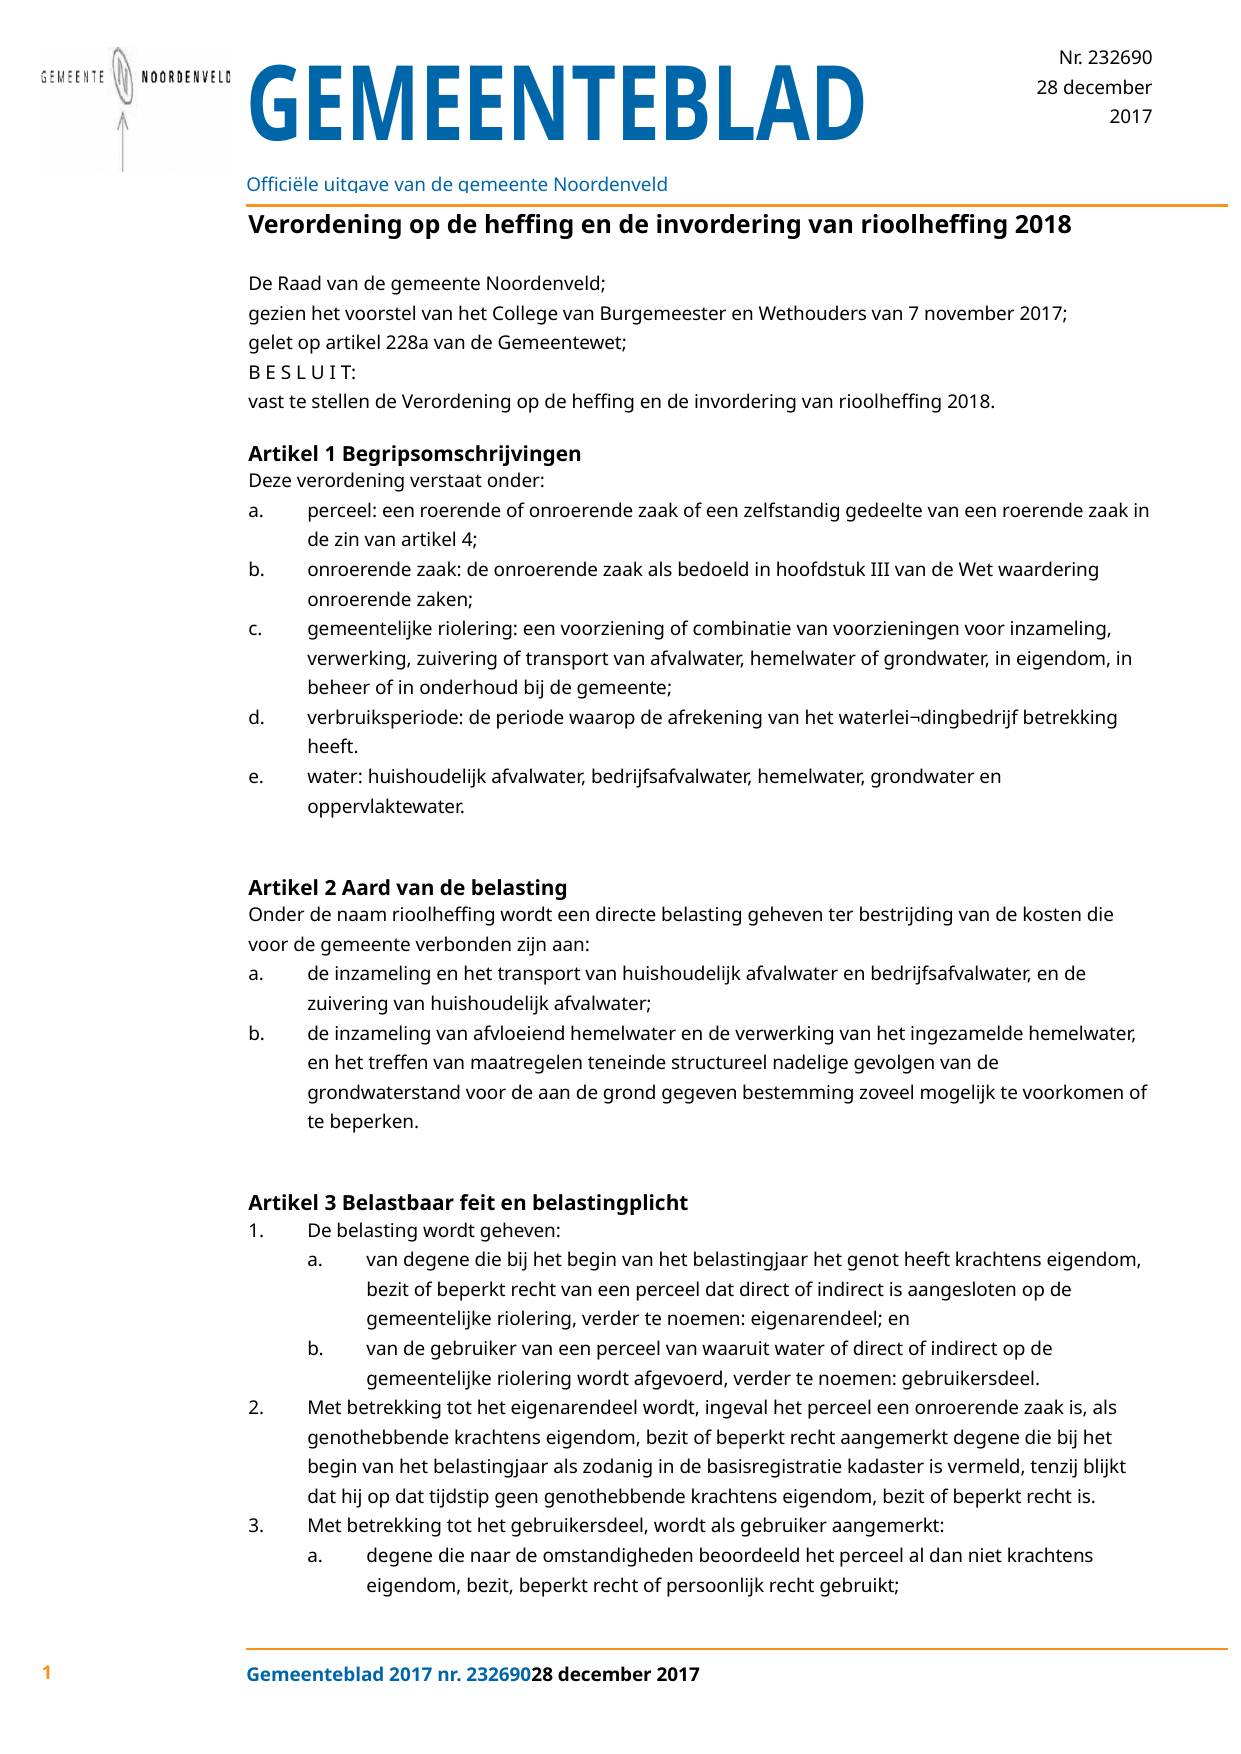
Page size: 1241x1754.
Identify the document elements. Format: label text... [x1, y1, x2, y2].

list van de gebruiker van een perceel van waaruit water of direct of indirect op de gemeentelijke riolering wordt afgevoerd, verder te noemen: gebruikersdeel. [307, 1335, 1152, 1391]
text Artikel 1 Begripsomschrijvingen [248, 439, 1152, 467]
list verbruiksperiode: de periode waarop de afrekening van het waterlei¬dingbedrijf betrekking heeft. [248, 704, 1152, 759]
list Met betrekking tot het gebruikersdeel, wordt als gebruiker aangemerkt: [248, 1513, 1152, 1538]
text Artikel 3 Belastbaar feit en belastingplicht [248, 1188, 1152, 1217]
text B E S L U I T: [248, 359, 1152, 385]
list onroerende zaak: de onroerende zaak als bedoeld in hoofdstuk III van de Wet waardering onroerende zaken; [248, 556, 1152, 612]
text Artikel 2 Aard van de belasting [248, 873, 1152, 901]
text gezien het voorstel van het College van Burgemeester en Wethouders van 7 november 2017; [248, 300, 1152, 326]
list van degene die bij het begin van het belastingjaar het genot heeft krachtens eigendom, bezit of beperkt recht van een perceel dat direct of indirect is aangesloten op de gemeentelijke riolering, verder te noemen: eigenarendeel; en [307, 1246, 1152, 1331]
list de inzameling en het transport van huishoudelijk afvalwater en bedrijfsafvalwater, en de zuivering van huishoudelijk afvalwater; [248, 961, 1152, 1016]
text Verordening op de heffing en de invordering van rioolheffing 2018 [248, 207, 1152, 241]
list De belasting wordt geheven: [248, 1217, 1152, 1243]
list degene die naar de omstandigheden beoordeeld het perceel al dan niet krachtens eigendom, bezit, beperkt recht of persoonlijk recht gebruikt; [307, 1542, 1152, 1598]
list gemeentelijke riolering: een voorziening of combinatie van voorzieningen voor inzameling, verwerking, zuivering of transport van afvalwater, hemelwater of grondwater, in eigendom, in beheer of in onderhoud bij de gemeente; [248, 615, 1152, 700]
list de inzameling van afvloeiend hemelwater en de verwerking van het ingezamelde hemelwater, en het treffen van maatregelen teneinde structureel nadelige gevolgen van de grondwaterstand voor de aan de grond gegeven bestemming zoveel mogelijk te voorkomen of te beperken. [248, 1020, 1152, 1134]
list water: huishoudelijk afvalwater, bedrijfsafvalwater, hemelwater, grondwater en oppervlaktewater. [248, 763, 1152, 819]
text Deze verordening verstaat onder: [248, 467, 1152, 493]
list Met betrekking tot het eigenarendeel wordt, ingeval het perceel een onroerende zaak is, als genothebbende krachtens eigendom, bezit of beperkt recht aangemerkt degene die bij het begin van het belastingjaar als zodanig in de basisregistratie kadaster is vermeld, tenzij blijkt dat hij op dat tijdstip geen genothebbende krachtens eigendom, bezit of beperkt recht is. [248, 1394, 1152, 1509]
list perceel: een roerende of onroerende zaak of een zelfstandig gedeelte van een roerende zaak in de zin van artikel 4; [248, 497, 1152, 552]
text gelet op artikel 228a van de Gemeentewet; [248, 329, 1152, 355]
picture [41, 47, 231, 172]
text Onder de naam rioolheffing wordt een directe belasting geheven ter bestrijding van de kosten die voor de gemeente verbonden zijn aan: [248, 901, 1152, 957]
text vast te stellen de Verordening op de heffing en de invordering van rioolheffing 2018. [248, 389, 1152, 414]
text De Raad van de gemeente Noordenveld; [248, 270, 1152, 296]
